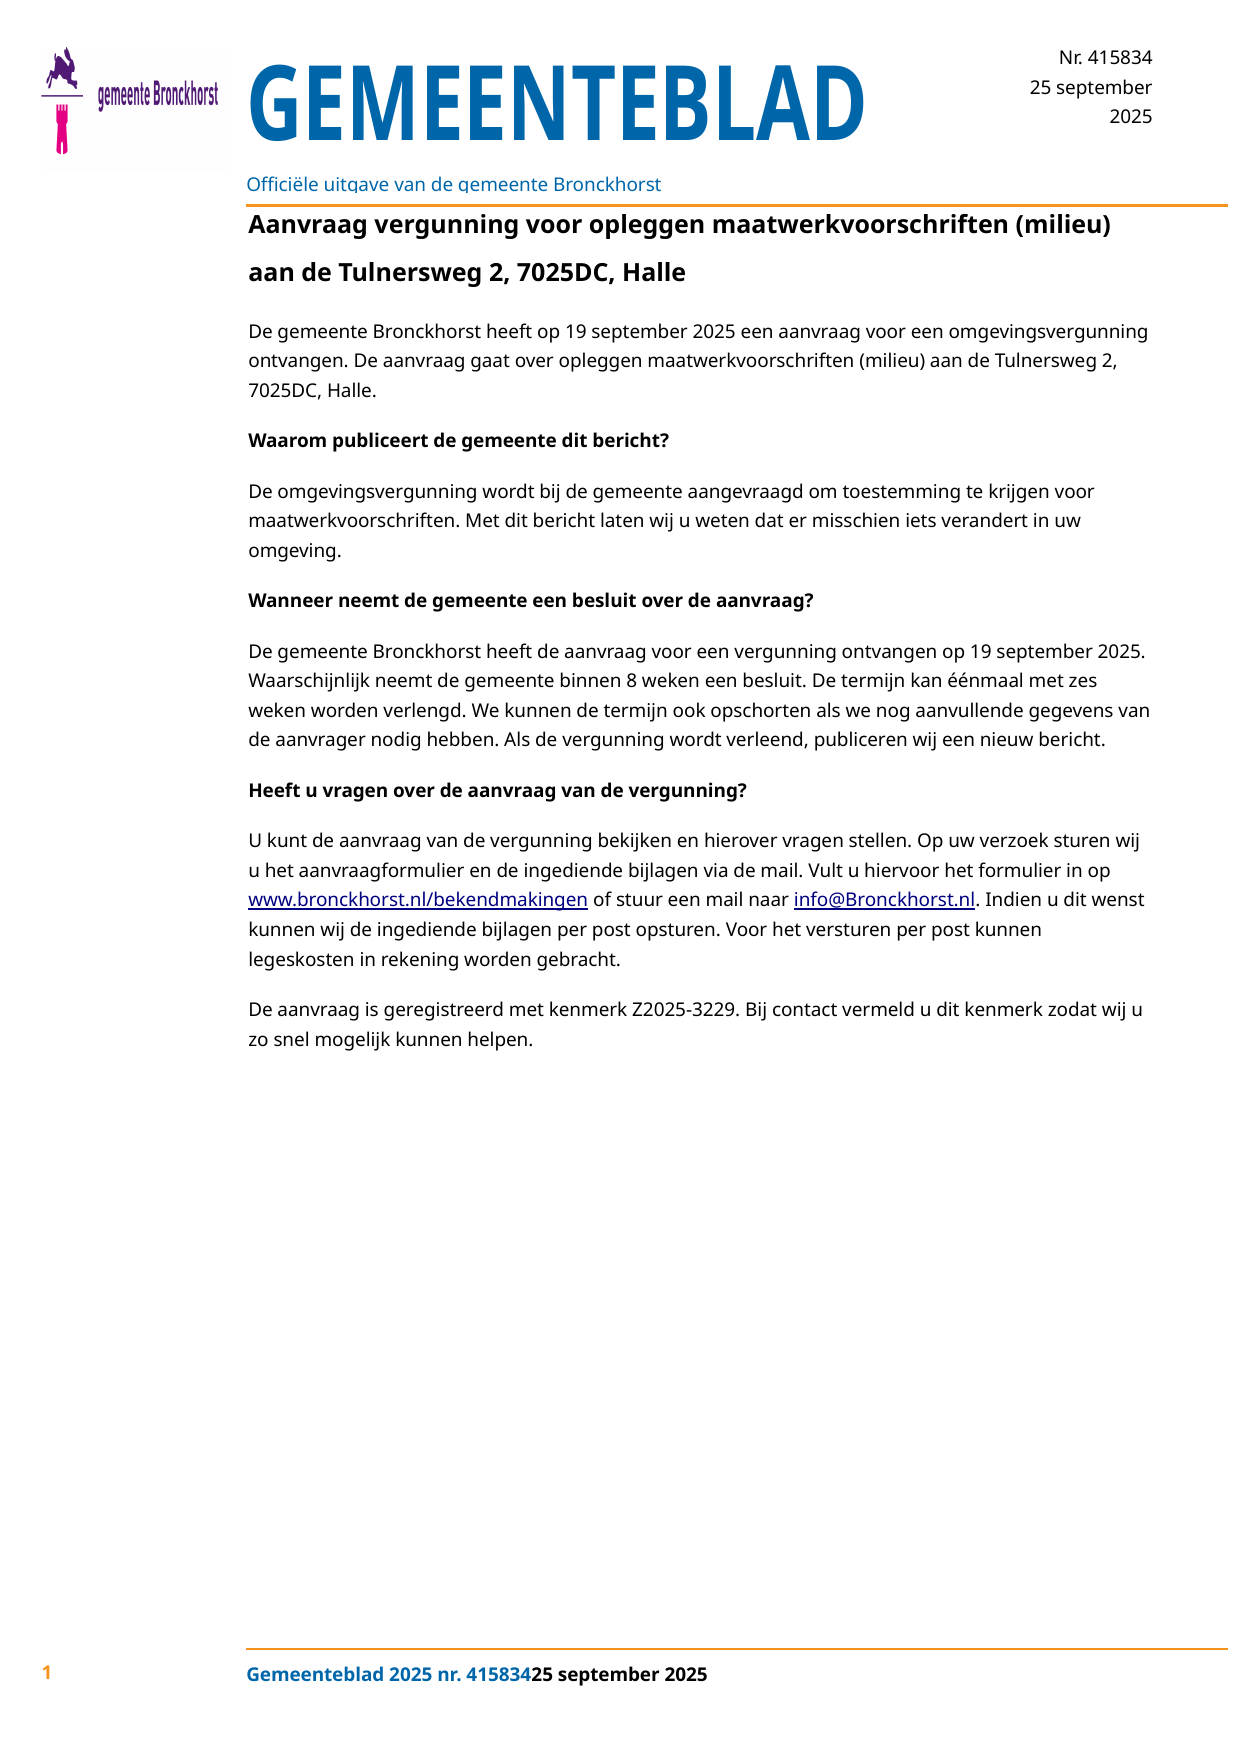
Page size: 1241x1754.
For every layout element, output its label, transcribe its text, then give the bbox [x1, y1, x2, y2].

text De aanvraag is geregistreerd met kenmerk Z2025-3229. Bij contact vermeld u dit kenmerk zodat wij u zo snel mogelijk kunnen helpen. [248, 996, 1152, 1052]
text Waarom publiceert de gemeente dit bericht? [248, 427, 1152, 453]
text Wanneer neemt de gemeente een besluit over de aanvraag? [248, 587, 1152, 613]
text De gemeente Bronckhorst heeft de aanvraag voor een vergunning ontvangen op 19 september 2025. Waarschijnlijk neemt de gemeente binnen 8 weken een besluit. De termijn kan éénmaal met zes weken worden verlengd. We kunnen de termijn ook opschorten als we nog aanvullende gegevens van de aanvrager nodig hebben. Als de vergunning wordt verleend, publiceren wij een nieuw bericht. [248, 638, 1152, 752]
picture [41, 47, 231, 172]
text Heeft u vragen over de aanvraag van de vergunning? [248, 777, 1152, 803]
text De gemeente Bronckhorst heeft op 19 september 2025 een aanvraag voor een omgevingsvergunning ontvangen. De aanvraag gaat over opleggen maatwerkvoorschriften (milieu) aan de Tulnersweg 2, 7025DC, Halle. [248, 318, 1152, 403]
text U kunt de aanvraag van de vergunning bekijken en hierover vragen stellen. Op uw verzoek sturen wij u het aanvraagformulier en de ingediende bijlagen via de mail. Vult u hiervoor het formulier in op www.bronckhorst.nl/bekendmakingen of stuur een mail naar info@Bronckhorst.nl. Indien u dit wenst kunnen wij de ingediende bijlagen per post opsturen. Voor het versturen per post kunnen legeskosten in rekening worden gebracht. [248, 827, 1152, 972]
text Aanvraag vergunning voor opleggen maatwerkvoorschriften (milieu) aan de Tulnersweg 2, 7025DC, Halle [248, 207, 1152, 288]
text De omgevingsvergunning wordt bij de gemeente aangevraagd om toestemming te krijgen voor maatwerkvoorschriften. Met dit bericht laten wij u weten dat er misschien iets verandert in uw omgeving. [248, 478, 1152, 563]
